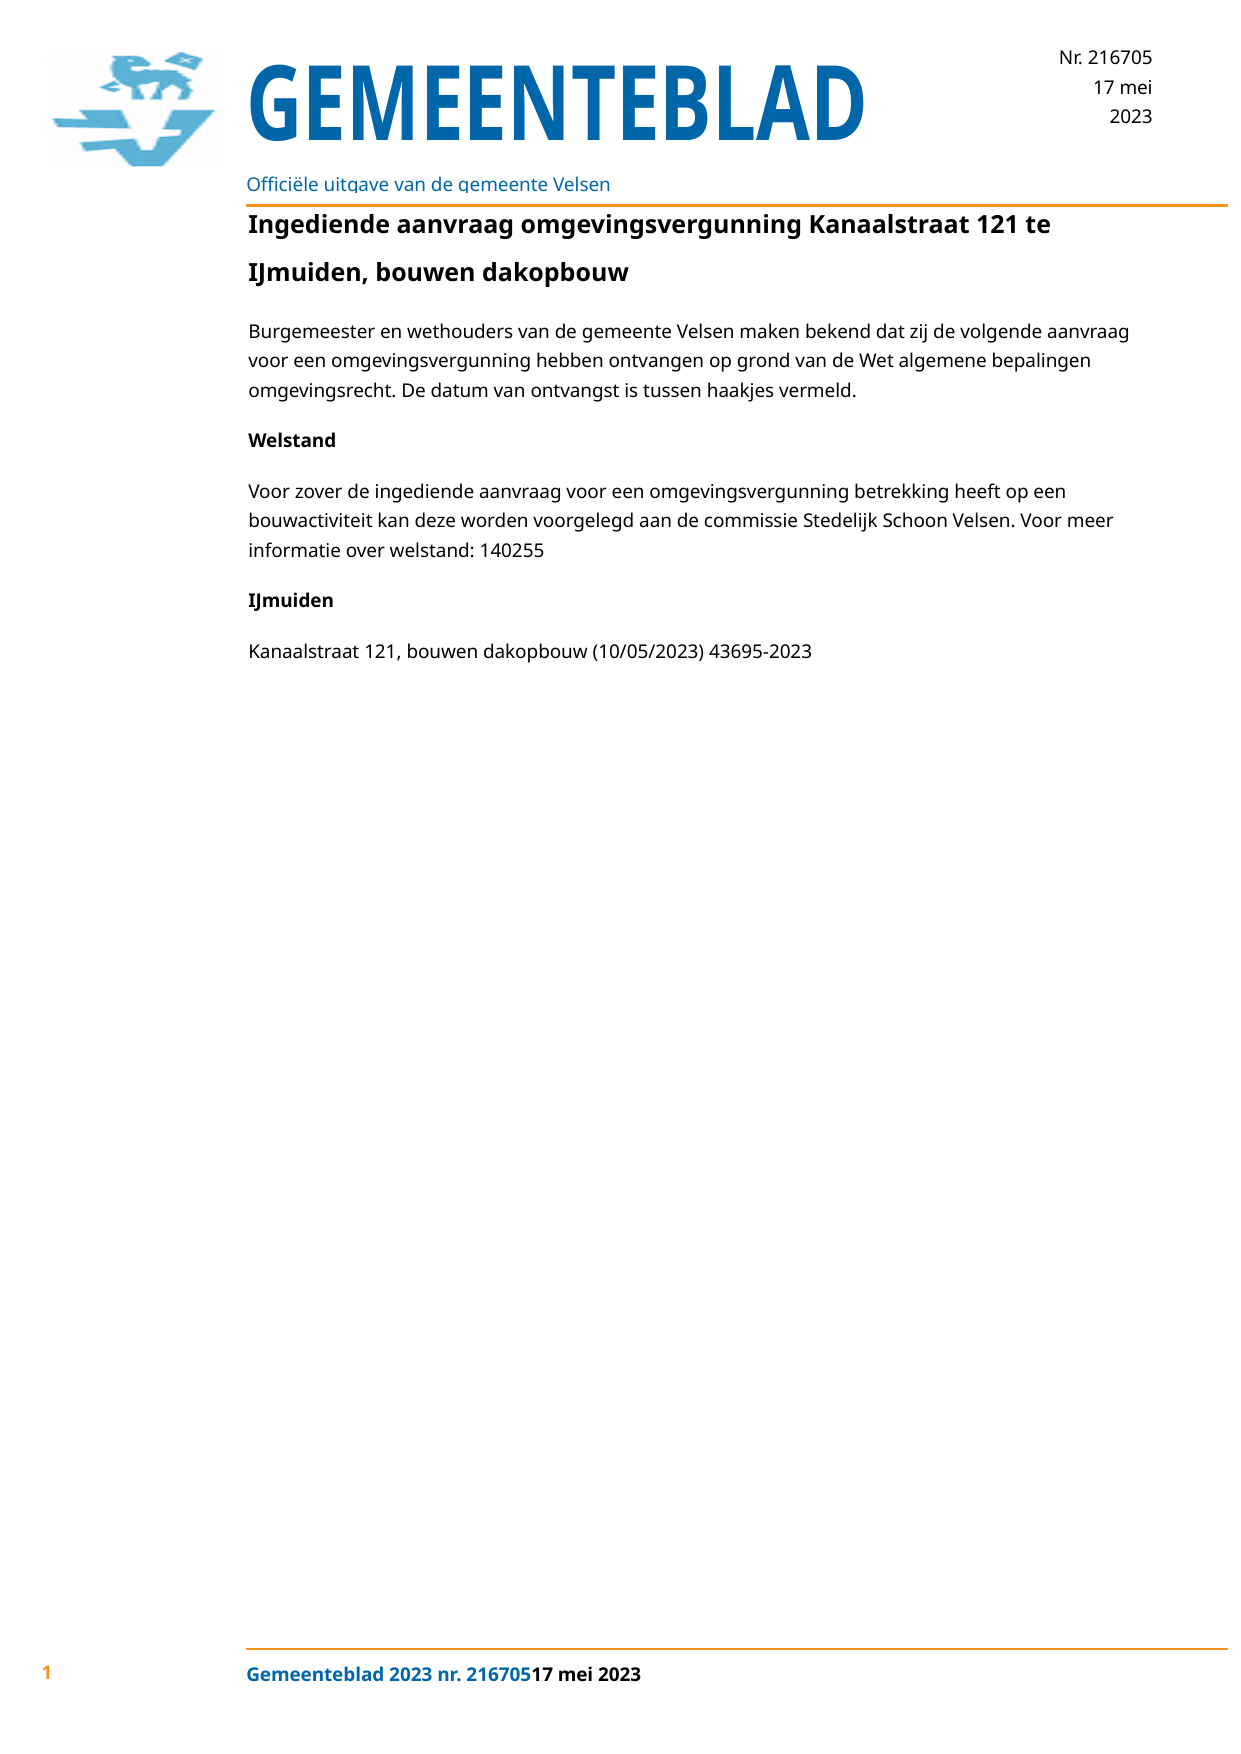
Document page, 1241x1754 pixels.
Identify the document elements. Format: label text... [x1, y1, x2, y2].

text Ingediende aanvraag omgevingsvergunning Kanaalstraat 121 te IJmuiden, bouwen dakopbouw [248, 207, 1152, 288]
text IJmuiden [248, 587, 1152, 613]
text Welstand [248, 427, 1152, 453]
text Kanaalstraat 121, bouwen dakopbouw (10/05/2023) 43695-2023 [248, 638, 1152, 664]
text Voor zover de ingediende aanvraag voor een omgevingsvergunning betrekking heeft op een bouwactiviteit kan deze worden voorgelegd aan de commissie Stedelijk Schoon Velsen. Voor meer informatie over welstand: 140255 [248, 478, 1152, 563]
picture [41, 47, 231, 172]
text Burgemeester en wethouders van de gemeente Velsen maken bekend dat zij de volgende aanvraag voor een omgevingsvergunning hebben ontvangen op grond van de Wet algemene bepalingen omgevingsrecht. De datum van ontvangst is tussen haakjes vermeld. [248, 318, 1152, 403]
